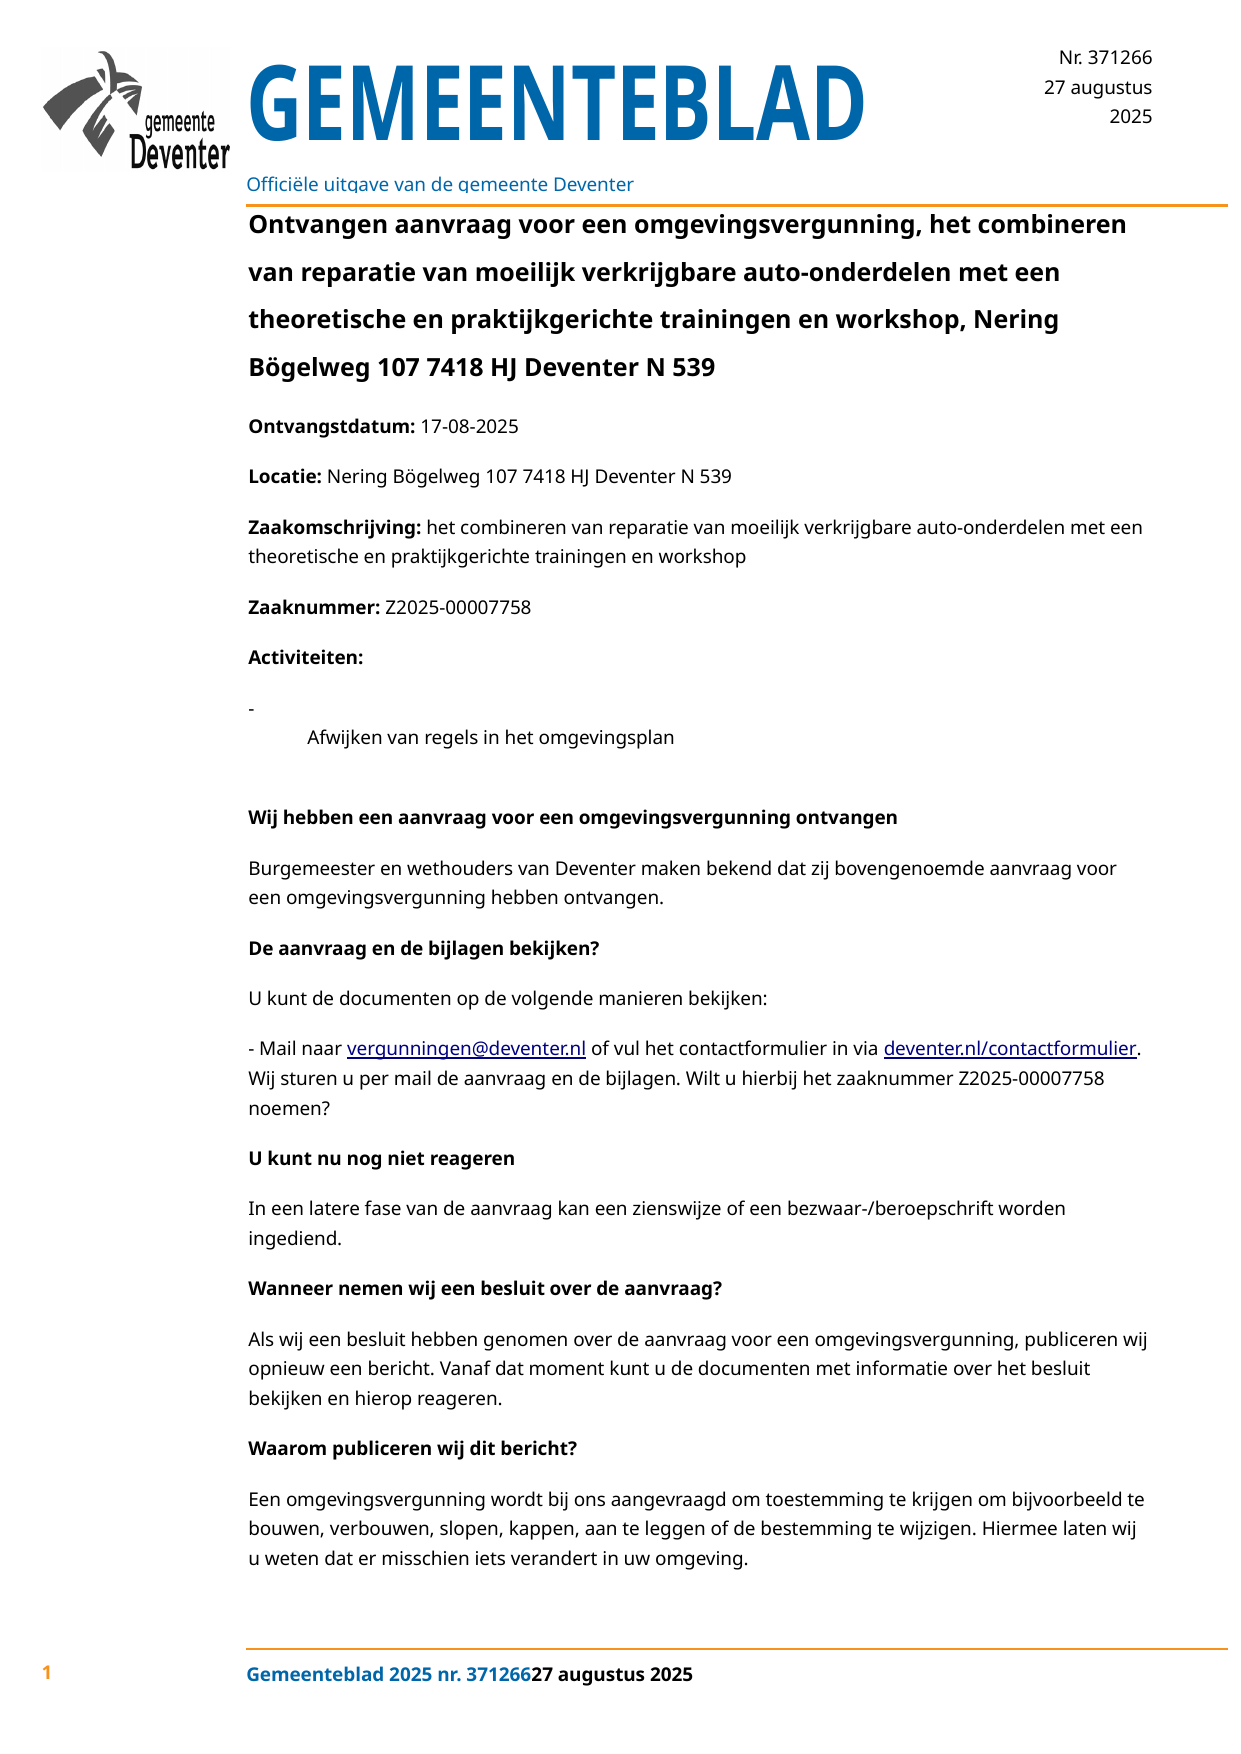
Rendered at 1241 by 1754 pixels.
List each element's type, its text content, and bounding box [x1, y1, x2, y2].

text In een latere fase van de aanvraag kan een zienswijze of een bezwaar-/beroepschrift worden ingediend. [248, 1196, 1152, 1251]
text Als wij een besluit hebben genomen over de aanvraag voor een omgevingsvergunning, publiceren wij opnieuw een bericht. Vanaf dat moment kunt u de documenten met informatie over het besluit bekijken en hierop reageren. [248, 1326, 1152, 1411]
text Activiteiten: [248, 644, 1152, 670]
text Een omgevingsvergunning wordt bij ons aangevraagd om toestemming te krijgen om bijvoorbeeld te bouwen, verbouwen, slopen, kappen, aan te leggen of de bestemming te wijzigen. Hiermee laten wij u weten dat er misschien iets verandert in uw omgeving. [248, 1486, 1152, 1571]
text - Mail naar vergunningen@deventer.nl of vul het contactformulier in via deventer.nl/contactformulier. Wij sturen u per mail de aanvraag en de bijlagen. Wilt u hierbij het zaaknummer Z2025-00007758 noemen? [248, 1036, 1152, 1121]
picture [41, 47, 231, 172]
text De aanvraag en de bijlagen bekijken? [248, 935, 1152, 961]
text Burgemeester en wethouders van Deventer maken bekend dat zij bovengenoemde aanvraag voor een omgevingsvergunning hebben ontvangen. [248, 855, 1152, 910]
list Afwijken van regels in het omgevingsplan [248, 724, 1152, 750]
text Ontvangen aanvraag voor een omgevingsvergunning, het combineren van reparatie van moeilijk verkrijgbare auto-onderdelen met een theoretische en praktijkgerichte trainingen en workshop, Nering Bögelweg 107 7418 HJ Deventer N 539 [248, 207, 1152, 384]
text Ontvangstdatum: 17-08-2025 [248, 413, 1152, 439]
text Zaakomschrijving: het combineren van reparatie van moeilijk verkrijgbare auto-onderdelen met een theoretische en praktijkgerichte trainingen en workshop [248, 514, 1152, 569]
text U kunt nu nog niet reageren [248, 1145, 1152, 1171]
text Locatie: Nering Bögelweg 107 7418 HJ Deventer N 539 [248, 463, 1152, 489]
text Wij hebben een aanvraag voor een omgevingsvergunning ontvangen [248, 804, 1152, 830]
text Waarom publiceren wij dit bericht? [248, 1436, 1152, 1461]
text U kunt de documenten op de volgende manieren bekijken: [248, 985, 1152, 1011]
text Zaaknummer: Z2025-00007758 [248, 594, 1152, 620]
text Wanneer nemen wij een besluit over de aanvraag? [248, 1276, 1152, 1301]
